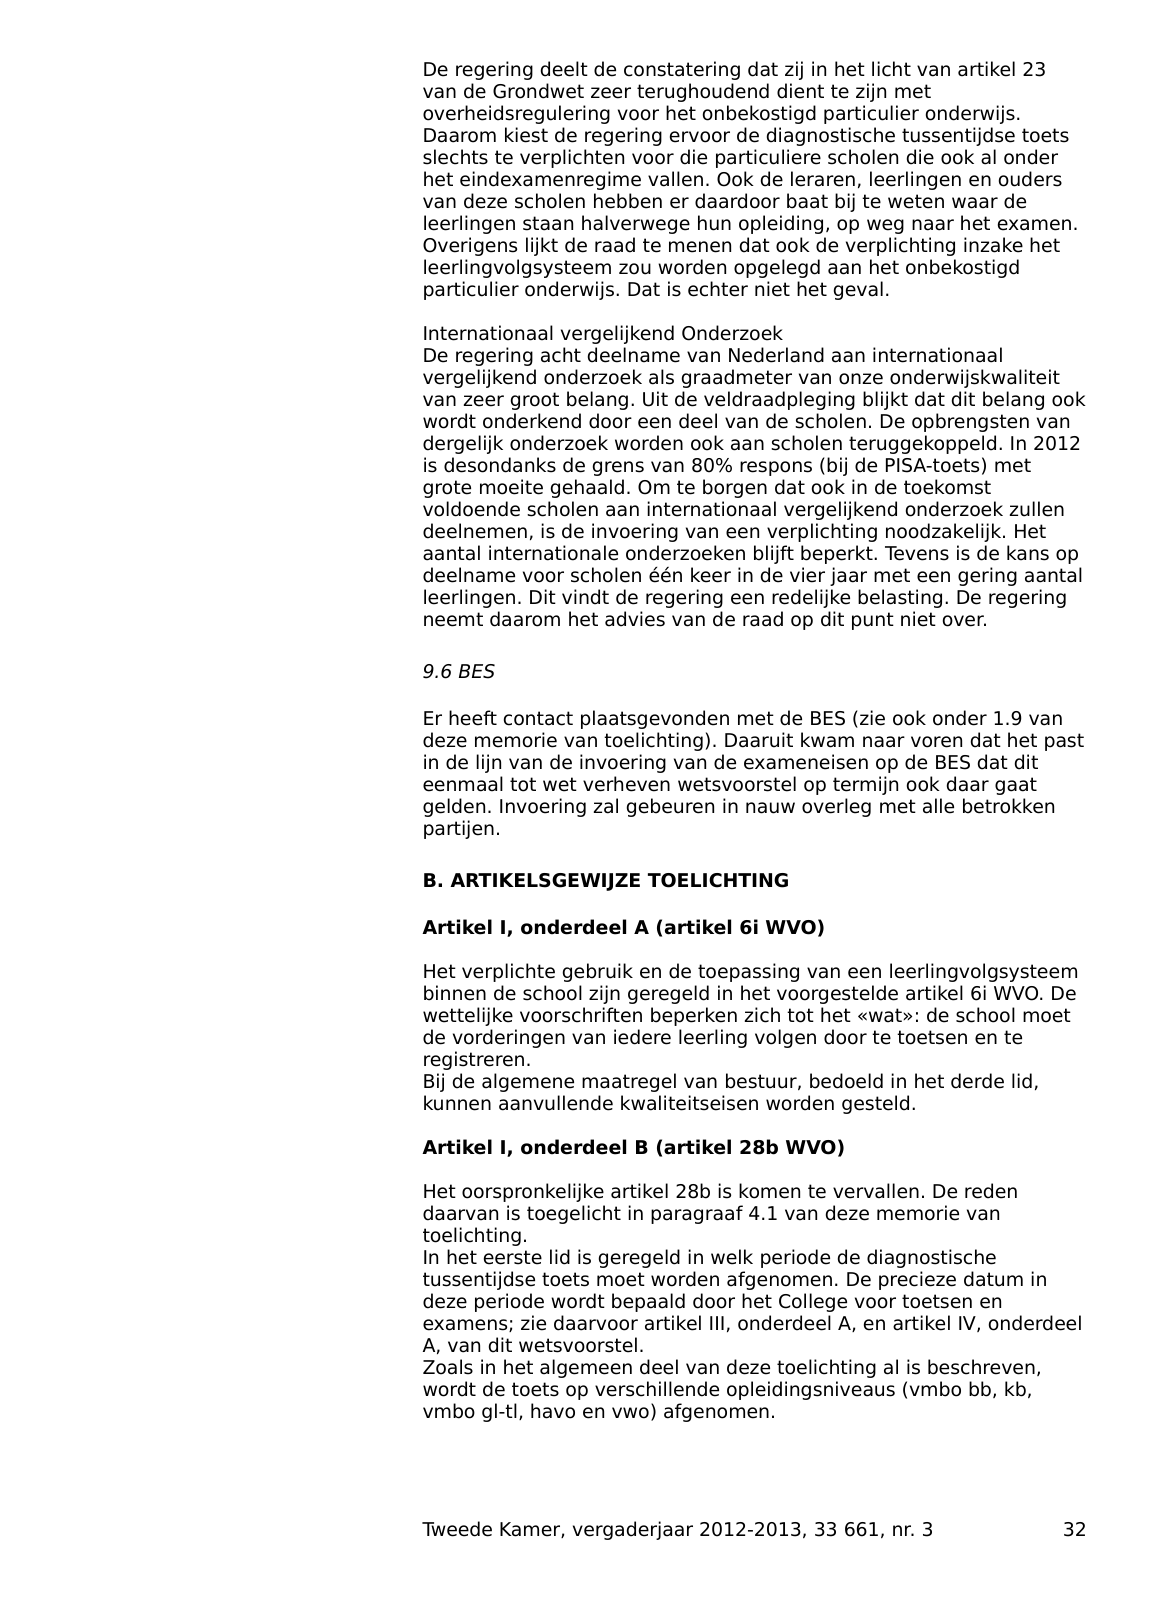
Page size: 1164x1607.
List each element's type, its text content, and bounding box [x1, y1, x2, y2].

subtitle Artikel I, onderdeel A (artikel 6i WVO) [422, 917, 1087, 938]
subtitle B. ARTIKELSGEWIJZE TOELICHTING [422, 869, 1087, 892]
text De regering deelt de constatering dat zij in het licht van artikel 23 van de Grondwet zeer terughoudend dient te zijn met overheidsregulering voor het onbekostigd particulier onderwijs. Daarom kiest de regering ervoor de diagnostische tussentijdse toets slechts te verplichten voor die particuliere scholen die ook al onder het eindexamenregime vallen. Ook de leraren, leerlingen en ouders van deze scholen hebben er daardoor baat bij te weten waar de leerlingen staan halverwege hun opleiding, op weg naar het examen. [422, 59, 1087, 235]
text Bij de algemene maatregel van bestuur, bedoeld in het derde lid, kunnen aanvullende kwaliteitseisen worden gesteld. [422, 1071, 1087, 1114]
text Overigens lijkt de raad te menen dat ook de verplichting inzake het leerlingvolgsysteem zou worden opgelegd aan het onbekostigd particulier onderwijs. Dat is echter niet het geval. [422, 235, 1087, 301]
text In het eerste lid is geregeld in welk periode de diagnostische tussentijdse toets moet worden afgenomen. De precieze datum in deze periode wordt bepaald door het College voor toetsen en examens; zie daarvoor artikel III, onderdeel A, en artikel IV, onderdeel A, van dit wetsvoorstel. [422, 1247, 1087, 1357]
subtitle Artikel I, onderdeel B (artikel 28b WVO) [422, 1137, 1087, 1159]
text De regering acht deelname van Nederland aan internationaal vergelijkend onderzoek als graadmeter van onze onderwijskwaliteit van zeer groot belang. Uit de veldraadpleging blijkt dat dit belang ook wordt onderkend door een deel van de scholen. De opbrengsten van dergelijk onderzoek worden ook aan scholen teruggekoppeld. In 2012 is desondanks de grens van 80% respons (bij de PISA-toets) met grote moeite gehaald. Om te borgen dat ook in de toekomst voldoende scholen aan internationaal vergelijkend onderzoek zullen deelnemen, is de invoering van een verplichting noodzakelijk. Het aantal internationale onderzoeken blijft beperkt. Tevens is de kans op deelname voor scholen één keer in de vier jaar met een gering aantal leerlingen. Dit vindt de regering een redelijke belasting. De regering neemt daarom het advies van de raad op dit punt niet over. [422, 345, 1087, 631]
text Internationaal vergelijkend Onderzoek [422, 323, 1087, 345]
text Zoals in het algemeen deel van deze toelichting al is beschreven, wordt de toets op verschillende opleidingsniveaus (vmbo bb, kb, vmbo gl-tl, havo en vwo) afgenomen. [422, 1357, 1087, 1423]
subtitle 9.6 BES [422, 661, 1087, 683]
text Er heeft contact plaatsgevonden met de BES (zie ook onder 1.9 van deze memorie van toelichting). Daaruit kwam naar voren dat het past in de lijn van de invoering van de exameneisen op de BES dat dit eenmaal tot wet verheven wetsvoorstel op termijn ook daar gaat gelden. Invoering zal gebeuren in nauw overleg met alle betrokken partijen. [422, 708, 1087, 839]
text Het oorspronkelijke artikel 28b is komen te vervallen. De reden daarvan is toegelicht in paragraaf 4.1 van deze memorie van toelichting. [422, 1181, 1087, 1247]
text Het verplichte gebruik en de toepassing van een leerlingvolgsysteem binnen de school zijn geregeld in het voorgestelde artikel 6i WVO. De wettelijke voorschriften beperken zich tot het «wat»: de school moet de vorderingen van iedere leerling volgen door te toetsen en te registreren. [422, 961, 1087, 1071]
